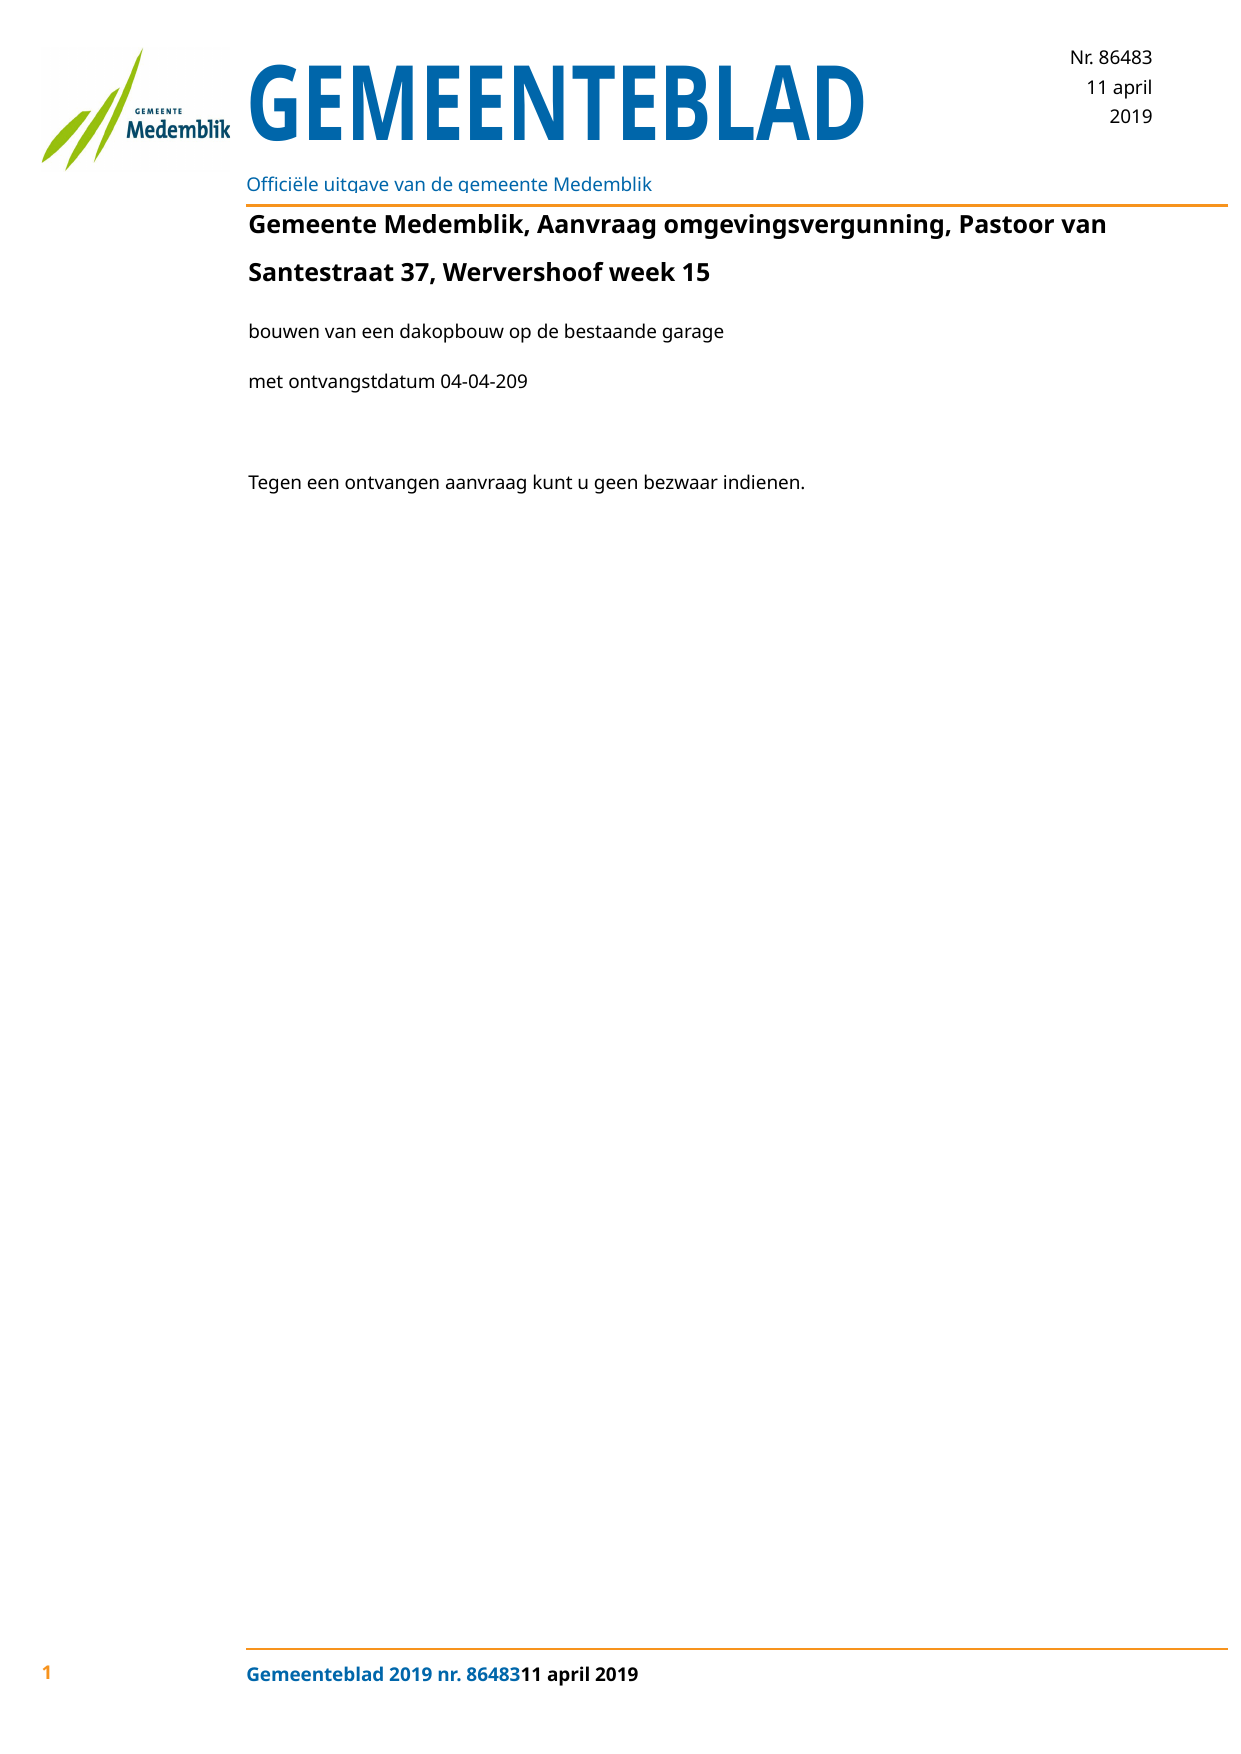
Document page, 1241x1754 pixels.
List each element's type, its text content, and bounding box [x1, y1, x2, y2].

text bouwen van een dakopbouw op de bestaande garage [248, 318, 1152, 344]
text met ontvangstdatum 04-04-209 [248, 368, 1152, 394]
picture [41, 47, 231, 172]
text Gemeente Medemblik, Aanvraag omgevingsvergunning, Pastoor van Santestraat 37, Wervershoof week 15 [248, 207, 1152, 288]
text Tegen een ontvangen aanvraag kunt u geen bezwaar indienen. [248, 469, 1152, 495]
